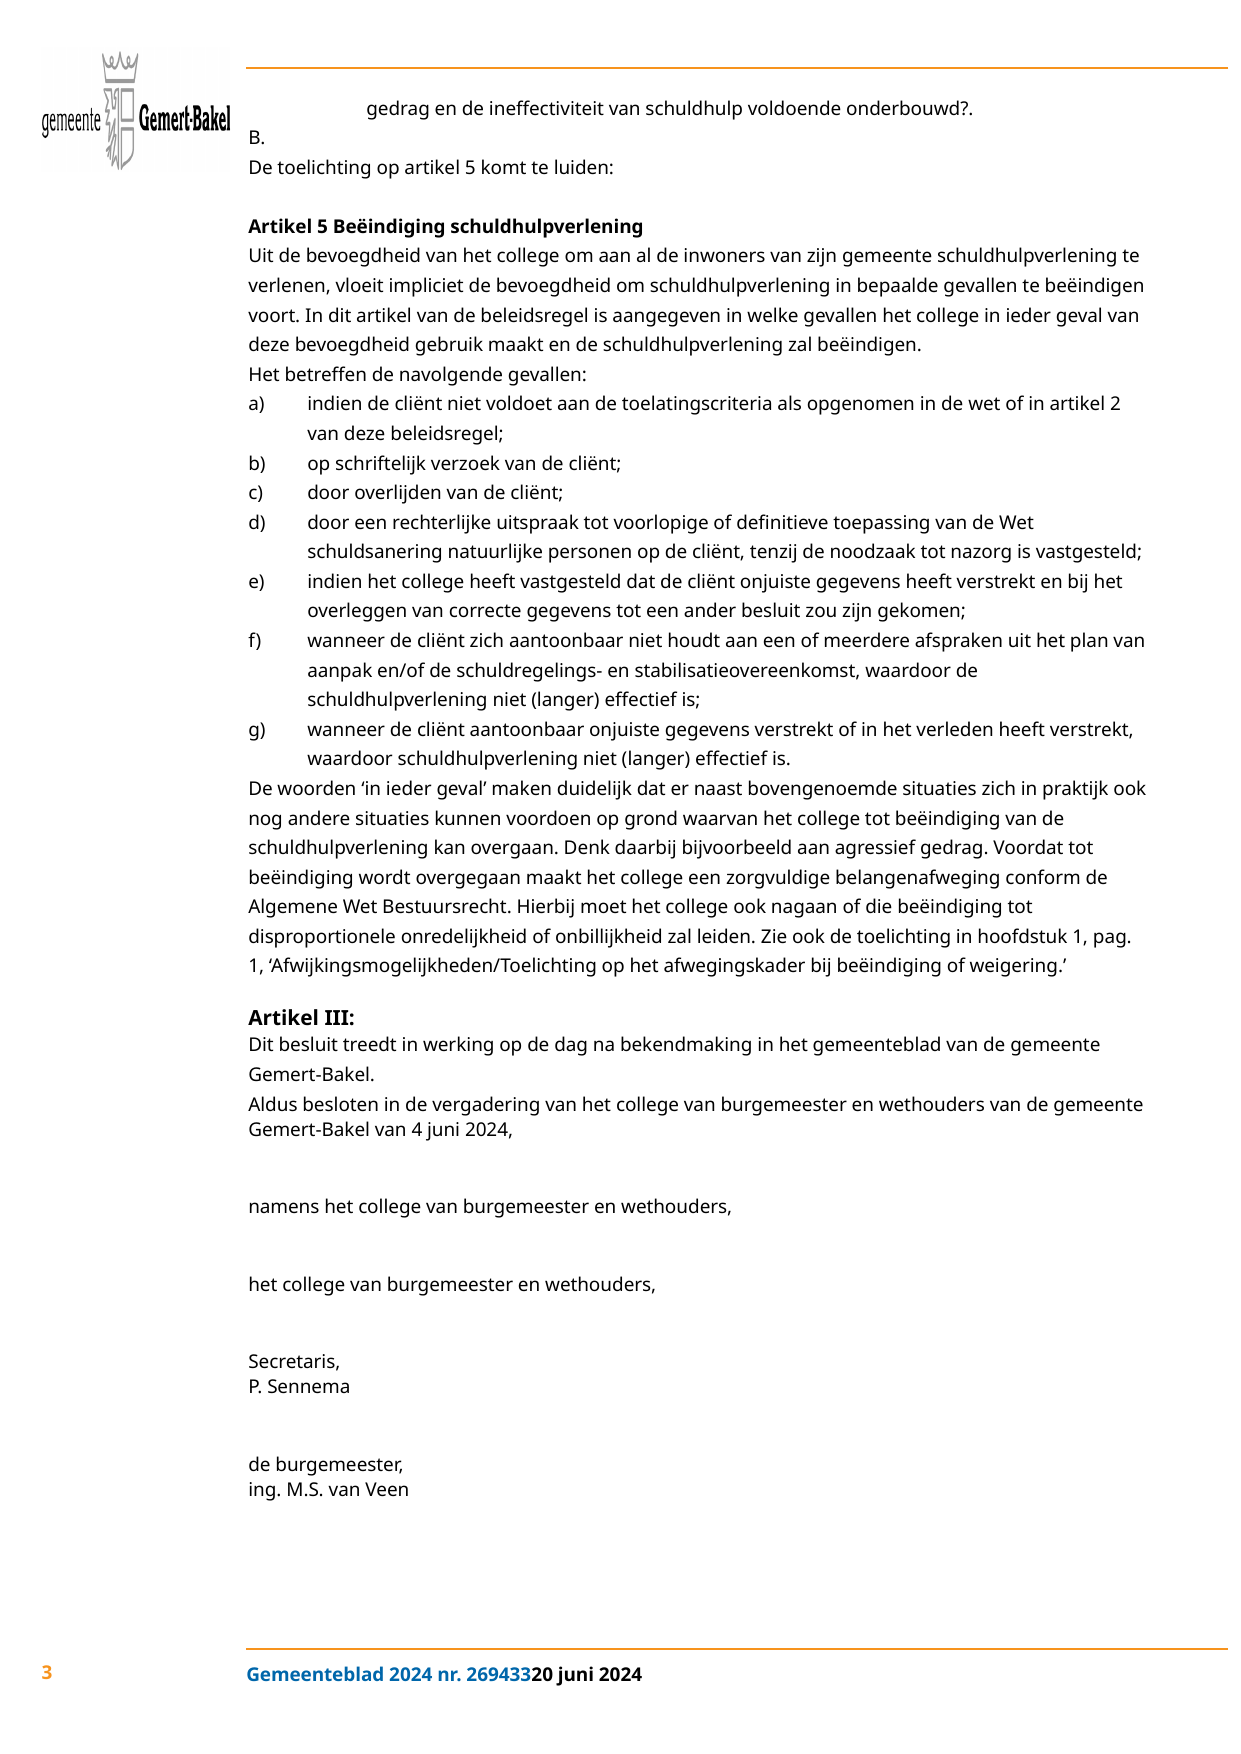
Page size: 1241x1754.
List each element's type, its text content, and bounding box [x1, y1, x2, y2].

list op schriftelijk verzoek van de cliënt; [248, 450, 1152, 476]
list wanneer de cliënt zich aantoonbaar niet houdt aan een of meerdere afspraken uit het plan van aanpak en/of de schuldregelings- en stabilisatieovereenkomst, waardoor de schuldhulpverlening niet (langer) effectief is; [248, 627, 1152, 712]
text het college van burgemeester en wethouders, [248, 1271, 1152, 1297]
text Secretaris, [248, 1348, 1152, 1374]
list wanneer de cliënt aantoonbaar onjuiste gegevens verstrekt of in het verleden heeft verstrekt, waardoor schuldhulpverlening niet (langer) effectief is. [248, 716, 1152, 771]
text De toelichting op artikel 5 komt te luiden: [248, 154, 1152, 180]
text Dit besluit treedt in werking op de dag na bekendmaking in het gemeenteblad van de gemeente Gemert-Bakel. [248, 1032, 1152, 1087]
text Uit de bevoegdheid van het college om aan al de inwoners van zijn gemeente schuldhulpverlening te verlenen, vloeit impliciet de bevoegdheid om schuldhulpverlening in bepaalde gevallen te beëindigen voort. In dit artikel van de beleidsregel is aangegeven in welke gevallen het college in ieder geval van deze bevoegdheid gebruik maakt en de schuldhulpverlening zal beëindigen. [248, 243, 1152, 357]
text Artikel 5 Beëindiging schuldhulpverlening [248, 213, 1152, 239]
text B. [248, 124, 1152, 150]
list gedrag en de ineffectiviteit van schuldhulp voldoende onderbouwd?. [307, 95, 1152, 121]
list indien de cliënt niet voldoet aan de toelatingscriteria als opgenomen in de wet of in artikel 2 van deze beleidsregel; [248, 391, 1152, 446]
list door een rechterlijke uitspraak tot voorlopige of definitieve toepassing van de Wet schuldsanering natuurlijke personen op de cliënt, tenzij de noodzaak tot nazorg is vastgesteld; [248, 509, 1152, 564]
text de burgemeester, [248, 1451, 1152, 1477]
text Het betreffen de navolgende gevallen: [248, 361, 1152, 387]
text De woorden ‘in ieder geval’ maken duidelijk dat er naast bovengenoemde situaties zich in praktijk ook nog andere situaties kunnen voordoen op grond waarvan het college tot beëindiging van de schuldhulpverlening kan overgaan. Denk daarbij bijvoorbeeld aan agressief gedrag. Voordat tot beëindiging wordt overgegaan maakt het college een zorgvuldige belangenafweging conform de Algemene Wet Bestuursrecht. Hierbij moet het college ook nagaan of die beëindiging tot disproportionele onredelijkheid of onbillijkheid zal leiden. Zie ook de toelichting in hoofdstuk 1, pag. 1, ‘Afwijkingsmogelijkheden/Toelichting op het afwegingskader bij beëindiging of weigering.’ [248, 775, 1152, 978]
list indien het college heeft vastgesteld dat de cliënt onjuiste gegevens heeft verstrekt en bij het overleggen van correcte gegevens tot een ander besluit zou zijn gekomen; [248, 568, 1152, 623]
text P. Sennema [248, 1374, 1152, 1399]
text ing. M.S. van Veen [248, 1477, 1152, 1502]
picture [41, 47, 231, 172]
list door overlijden van de cliënt; [248, 479, 1152, 505]
text Aldus besloten in de vergadering van het college van burgemeester en wethouders van de gemeente Gemert-Bakel van 4 juni 2024, [248, 1091, 1152, 1142]
text namens het college van burgemeester en wethouders, [248, 1194, 1152, 1219]
text Artikel III: [248, 1003, 1152, 1032]
